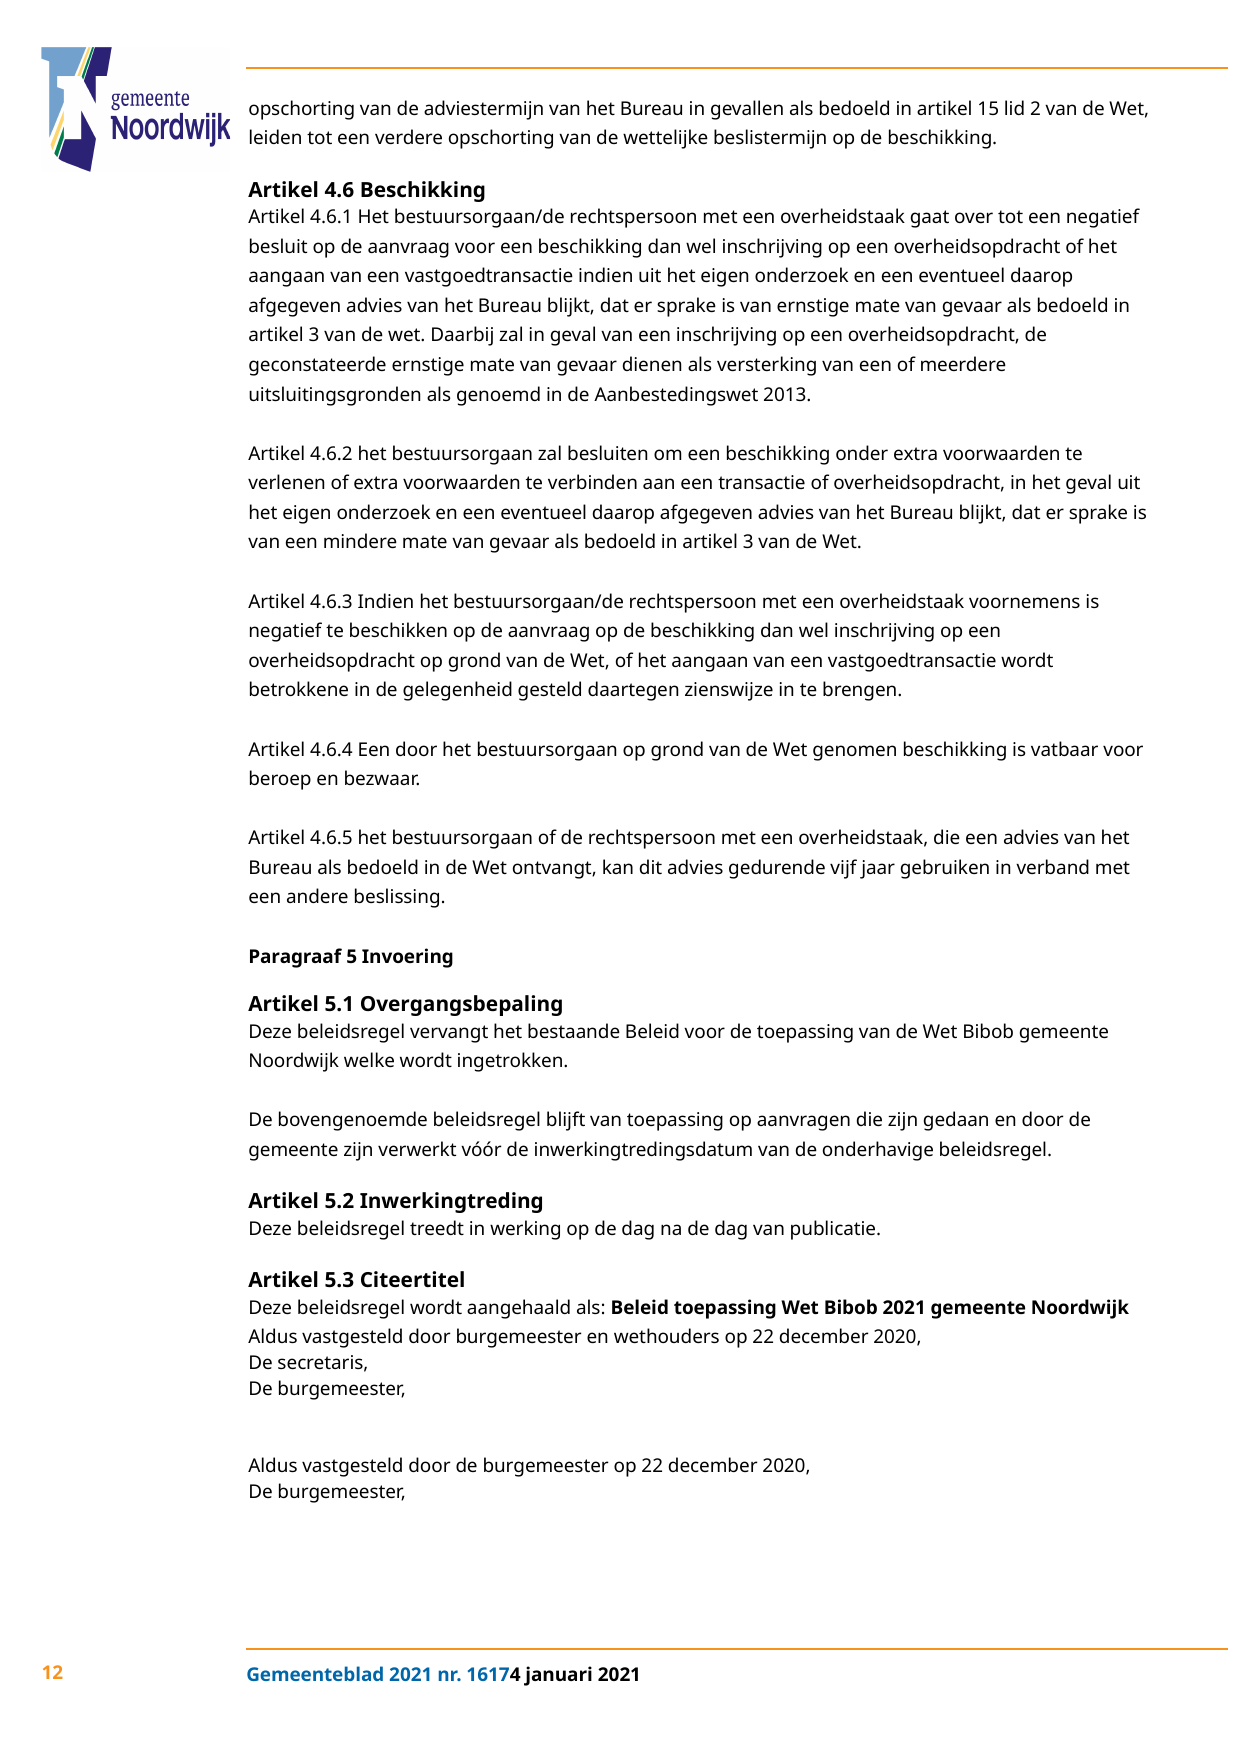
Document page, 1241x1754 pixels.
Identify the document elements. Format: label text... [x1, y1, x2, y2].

text Artikel 4.6 Beschikking [248, 175, 1152, 203]
text De bovengenoemde beleidsregel blijft van toepassing op aanvragen die zijn gedaan en door de gemeente zijn verwerkt vóór de inwerkingtredingsdatum van de onderhavige beleidsregel. [248, 1107, 1152, 1162]
text De secretaris, [248, 1349, 1152, 1375]
picture [41, 47, 231, 172]
text De burgemeester, [248, 1375, 1152, 1401]
text Paragraaf 5 Invoering [248, 943, 1152, 968]
text Artikel 5.3 Citeertitel [248, 1265, 1152, 1294]
text Artikel 4.6.4 Een door het bestuursorgaan op grond van de Wet genomen beschikking is vatbaar voor beroep en bezwaar. [248, 736, 1152, 791]
text Artikel 5.1 Overgangsbepaling [248, 989, 1152, 1018]
text Artikel 4.6.3 Indien het bestuursorgaan/de rechtspersoon met een overheidstaak voornemens is negatief te beschikken op de aanvraag op de beschikking dan wel inschrijving op een overheidsopdracht op grond van de Wet, of het aangaan van een vastgoedtransactie wordt betrokkene in de gelegenheid gesteld daartegen zienswijze in te brengen. [248, 588, 1152, 702]
text Artikel 4.6.2 het bestuursorgaan zal besluiten om een beschikking onder extra voorwaarden te verlenen of extra voorwaarden te verbinden aan een transactie of overheidsopdracht, in het geval uit het eigen onderzoek en een eventueel daarop afgegeven advies van het Bureau blijkt, dat er sprake is van een mindere mate van gevaar als bedoeld in artikel 3 van de Wet. [248, 440, 1152, 554]
text Aldus vastgesteld door burgemeester en wethouders op 22 december 2020, [248, 1323, 1152, 1349]
text opschorting van de adviestermijn van het Bureau in gevallen als bedoeld in artikel 15 lid 2 van de Wet, leiden tot een verdere opschorting van de wettelijke beslistermijn op de beschikking. [248, 95, 1152, 150]
text Artikel 4.6.5 het bestuursorgaan of de rechtspersoon met een overheidstaak, die een advies van het Bureau als bedoeld in de Wet ontvangt, kan dit advies gedurende vijf jaar gebruiken in verband met een andere beslissing. [248, 824, 1152, 909]
text Deze beleidsregel wordt aangehaald als: Beleid toepassing Wet Bibob 2021 gemeente Noordwijk [248, 1294, 1152, 1319]
text Deze beleidsregel treedt in werking op de dag na de dag van publicatie. [248, 1215, 1152, 1241]
text De burgemeester, [248, 1478, 1152, 1503]
text Aldus vastgesteld door de burgemeester op 22 december 2020, [248, 1452, 1152, 1478]
text Deze beleidsregel vervangt het bestaande Beleid voor de toepassing van de Wet Bibob gemeente Noordwijk welke wordt ingetrokken. [248, 1018, 1152, 1073]
text Artikel 4.6.1 Het bestuursorgaan/de rechtspersoon met een overheidstaak gaat over tot een negatief besluit op de aanvraag voor een beschikking dan wel inschrijving op een overheidsopdracht of het aangaan van een vastgoedtransactie indien uit het eigen onderzoek en een eventueel daarop afgegeven advies van het Bureau blijkt, dat er sprake is van ernstige mate van gevaar als bedoeld in artikel 3 van de wet. Daarbij zal in geval van een inschrijving op een overheidsopdracht, de geconstateerde ernstige mate van gevaar dienen als versterking van een of meerdere uitsluitingsgronden als genoemd in de Aanbestedingswet 2013. [248, 203, 1152, 406]
text Artikel 5.2 Inwerkingtreding [248, 1187, 1152, 1215]
